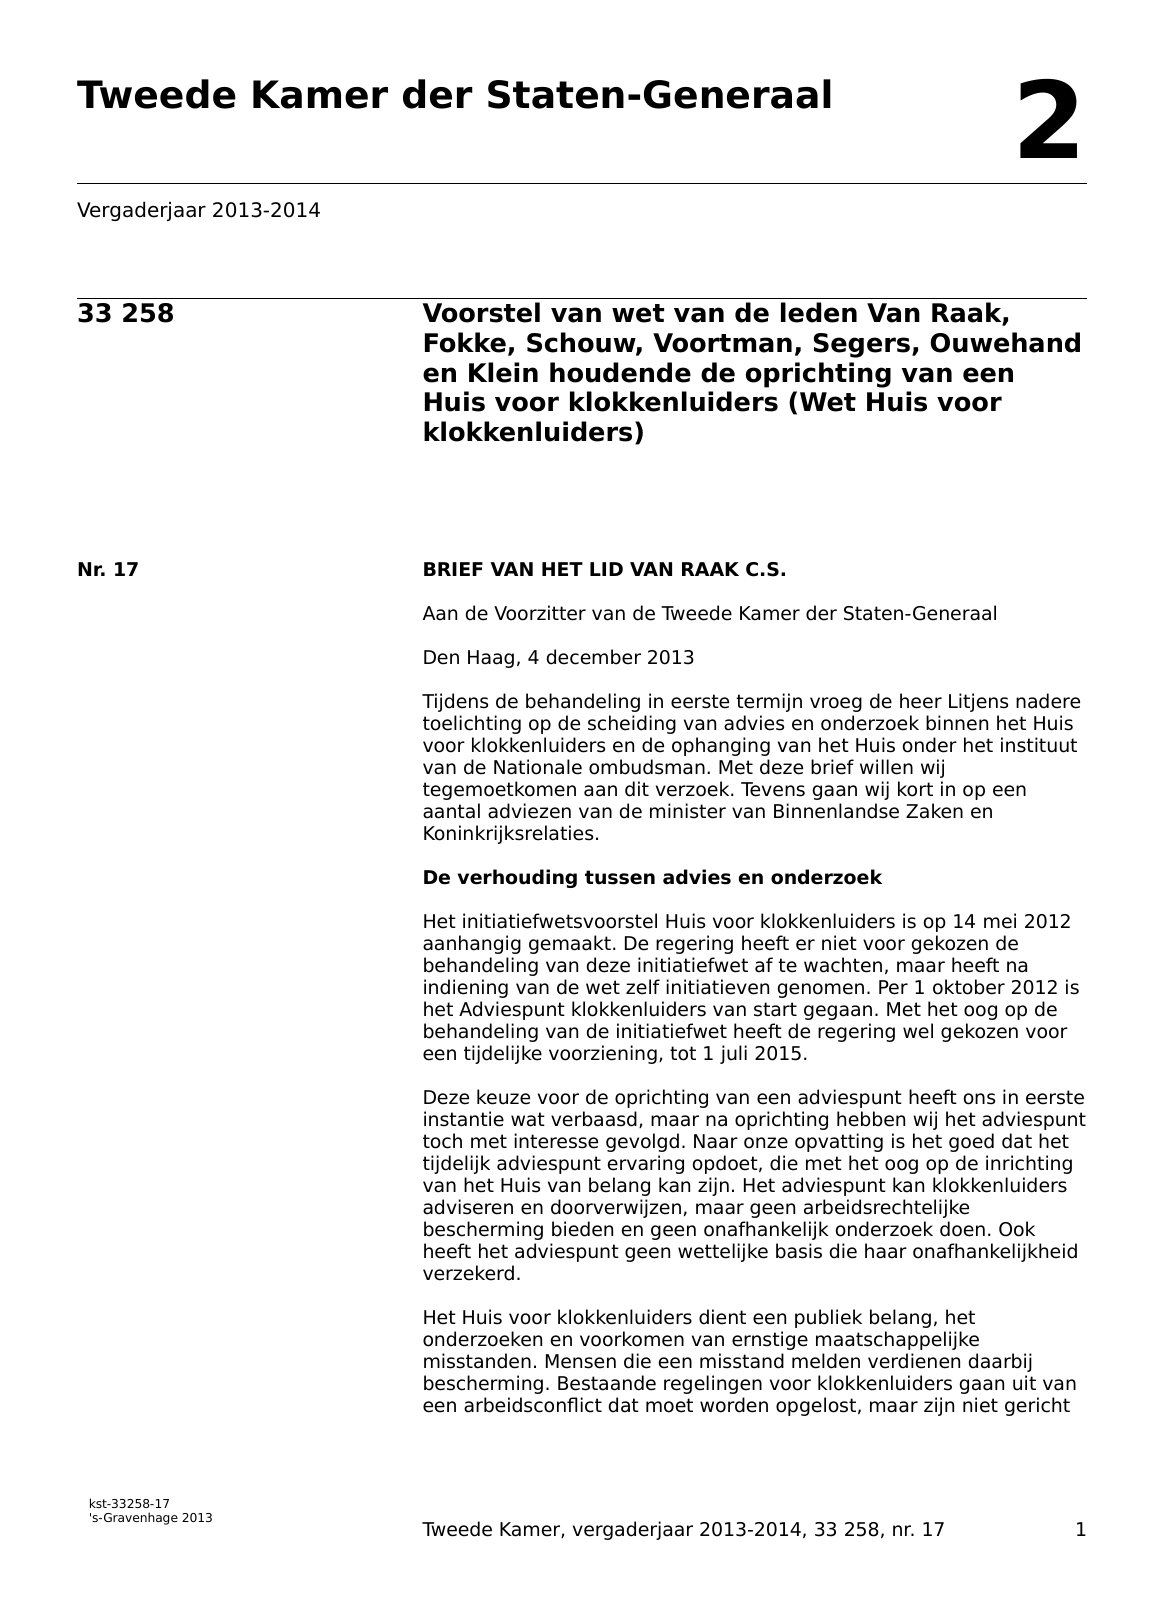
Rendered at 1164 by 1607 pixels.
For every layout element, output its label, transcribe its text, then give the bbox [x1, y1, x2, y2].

table_cell Vergaderjaar 2013-2014 [77, 184, 1087, 298]
table_header 2 [886, 59, 1087, 183]
text kst-33258-17 [88, 1497, 323, 1511]
subtitle De verhouding tussen advies en onderzoek [422, 867, 1087, 889]
text Aan de Voorzitter van de Tweede Kamer der Staten-Generaal [422, 603, 1087, 624]
text 's-Gravenhage 2013 [88, 1511, 323, 1525]
text Den Haag, 4 december 2013 [422, 647, 1087, 669]
text Het initiatiefwetsvoorstel Huis voor klokkenluiders is op 14 mei 2012 aanhangig gemaakt. De regering heeft er niet voor gekozen de behandeling van deze initiatiefwet af te wachten, maar heeft na indiening van de wet zelf initiatieven genomen. Per 1 oktober 2012 is het Adviespunt klokkenluiders van start gegaan. Met het oog op de behandeling van de initiatiefwet heeft de regering wel gekozen voor een tijdelijke voorziening, tot 1 juli 2015. [422, 911, 1087, 1065]
subtitle 33 258 Voorstel van wet van de leden Van Raak, Fokke, Schouw, Voortman, Segers, Ouwehand en Klein houdende de oprichting van een Huis voor klokkenluiders (Wet Huis voor klokkenluiders) [77, 299, 1087, 447]
text Het Huis voor klokkenluiders dient een publiek belang, het onderzoeken en voorkomen van ernstige maatschappelijke misstanden. Mensen die een misstand melden verdienen daarbij bescherming. Bestaande regelingen voor klokkenluiders gaan uit van een arbeidsconflict dat moet worden opgelost, maar zijn niet gericht [422, 1307, 1087, 1417]
table_header Tweede Kamer der Staten-Generaal [77, 59, 886, 183]
subtitle Nr. 17 BRIEF VAN HET LID VAN RAAK C.S. [77, 558, 1087, 580]
text Tijdens de behandeling in eerste termijn vroeg de heer Litjens nadere toelichting op de scheiding van advies en onderzoek binnen het Huis voor klokkenluiders en de ophanging van het Huis onder het instituut van de Nationale ombudsman. Met deze brief willen wij tegemoetkomen aan dit verzoek. Tevens gaan wij kort in op een aantal adviezen van de minister van Binnenlandse Zaken en Koninkrijksrelaties. [422, 691, 1087, 845]
text Deze keuze voor de oprichting van een adviespunt heeft ons in eerste instantie wat verbaasd, maar na oprichting hebben wij het adviespunt toch met interesse gevolgd. Naar onze opvatting is het goed dat het tijdelijk adviespunt ervaring opdoet, die met het oog op de inrichting van het Huis van belang kan zijn. Het adviespunt kan klokkenluiders adviseren en doorverwijzen, maar geen arbeidsrechtelijke bescherming bieden en geen onafhankelijk onderzoek doen. Ook heeft het adviespunt geen wettelijke basis die haar onafhankelijkheid verzekerd. [422, 1087, 1087, 1285]
